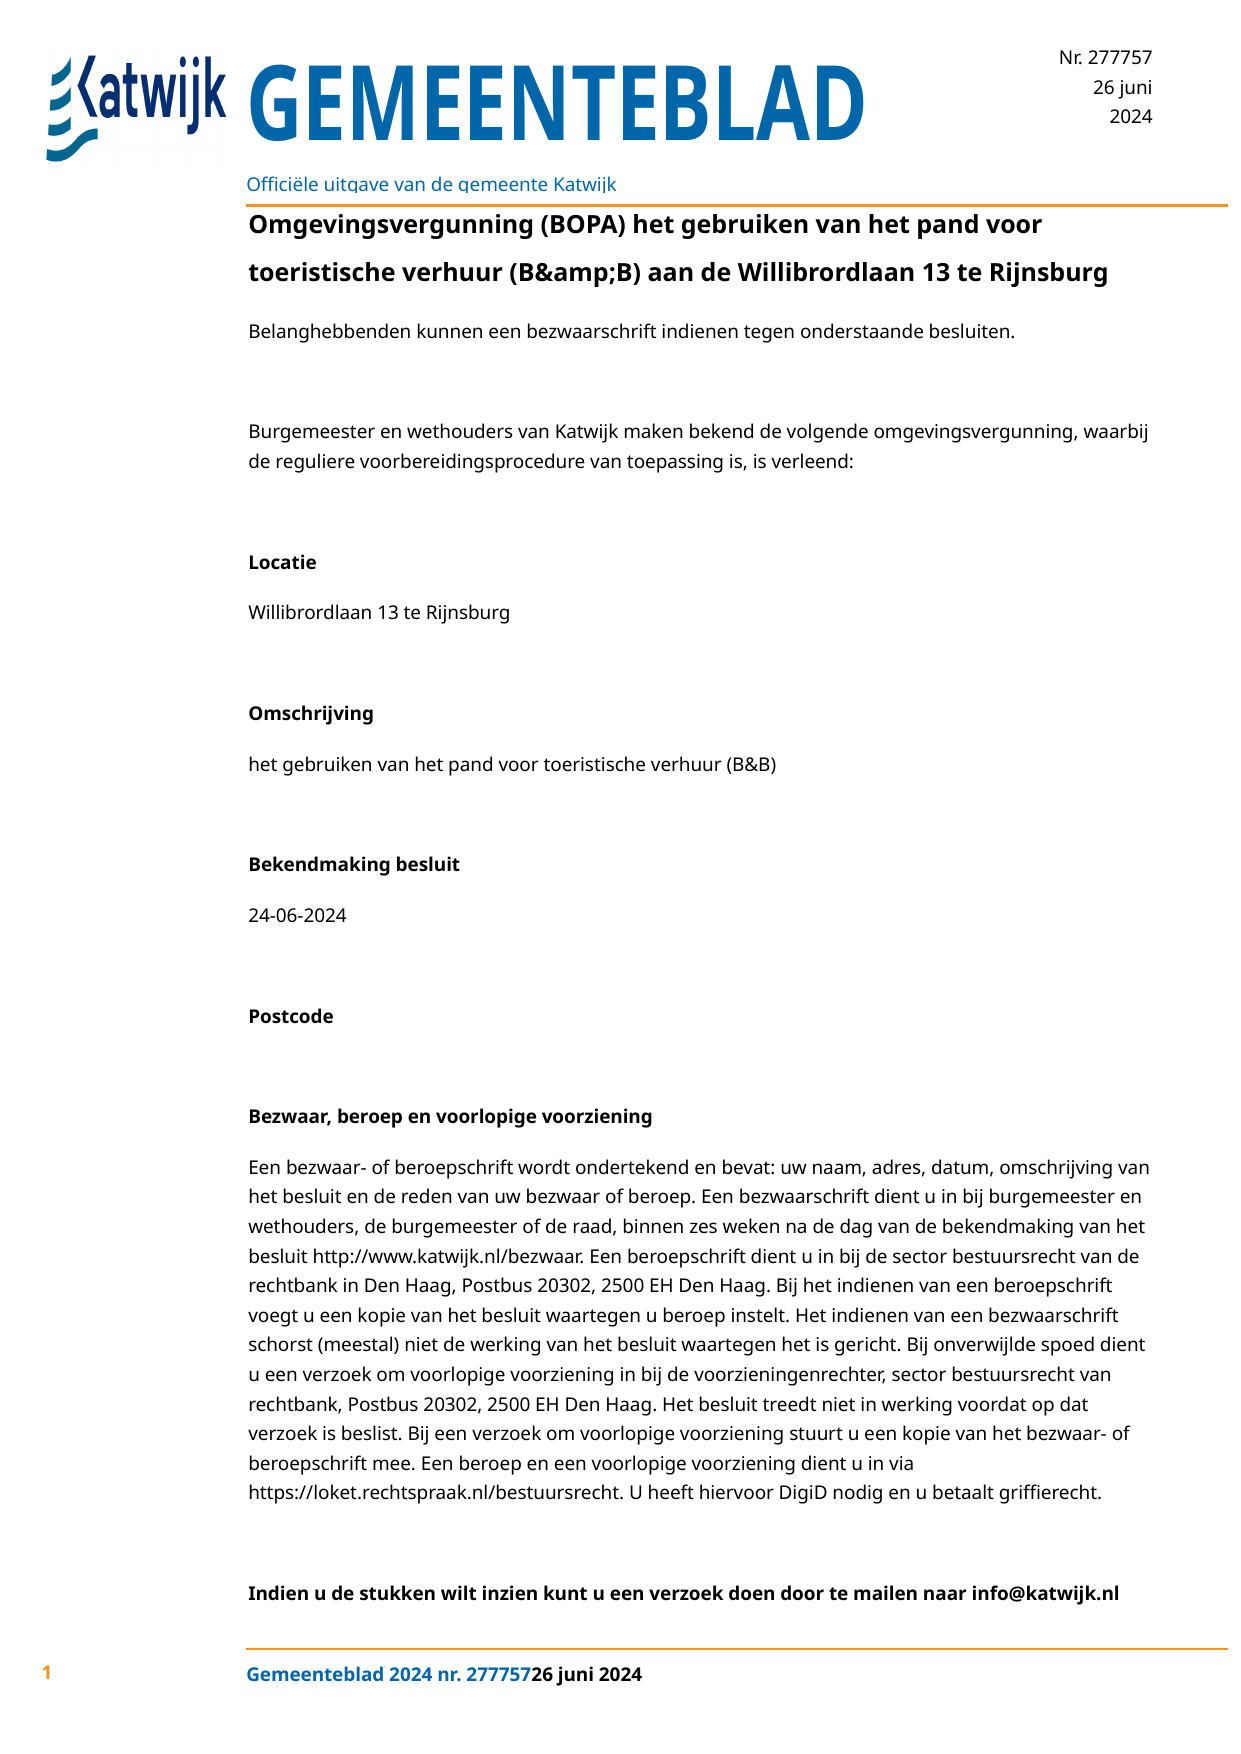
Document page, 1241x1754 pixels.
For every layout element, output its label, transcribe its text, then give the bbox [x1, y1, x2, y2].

text Belanghebbenden kunnen een bezwaarschrift indienen tegen onderstaande besluiten. [248, 318, 1152, 344]
text het gebruiken van het pand voor toeristische verhuur (B&B) [248, 751, 1152, 777]
text Omgevingsvergunning (BOPA) het gebruiken van het pand voor toeristische verhuur (B&amp;B) aan de Willibrordlaan 13 te Rijnsburg [248, 207, 1152, 288]
text Omschrijving [248, 700, 1152, 726]
text Willibrordlaan 13 te Rijnsburg [248, 599, 1152, 625]
text Indien u de stukken wilt inzien kunt u een verzoek doen door te mailen naar info@katwijk.nl [248, 1580, 1152, 1606]
text Postcode [248, 1003, 1152, 1029]
text Bekendmaking besluit [248, 852, 1152, 877]
text Burgemeester en wethouders van Katwijk maken bekend de volgende omgevingsvergunning, waarbij de reguliere voorbereidingsprocedure van toepassing is, is verleend: [248, 419, 1152, 474]
picture [41, 47, 231, 172]
text 24-06-2024 [248, 902, 1152, 928]
text Bezwaar, beroep en voorlopige voorziening [248, 1104, 1152, 1129]
text Een bezwaar- of beroepschrift wordt ondertekend en bevat: uw naam, adres, datum, omschrijving van het besluit en de reden van uw bezwaar of beroep. Een bezwaarschrift dient u in bij burgemeester en wethouders, de burgemeester of de raad, binnen zes weken na de dag van de bekendmaking van het besluit http://www.katwijk.nl/bezwaar. Een beroepschrift dient u in bij de sector bestuursrecht van de rechtbank in Den Haag, Postbus 20302, 2500 EH Den Haag. Bij het indienen van een beroepschrift voegt u een kopie van het besluit waartegen u beroep instelt. Het indienen van een bezwaarschrift schorst (meestal) niet de werking van het besluit waartegen het is gericht. Bij onverwijlde spoed dient u een verzoek om voorlopige voorziening in bij de voorzieningenrechter, sector bestuursrecht van rechtbank, Postbus 20302, 2500 EH Den Haag. Het besluit treedt niet in werking voordat op dat verzoek is beslist. Bij een verzoek om voorlopige voorziening stuurt u een kopie van het bezwaar- of beroepschrift mee. Een beroep en een voorlopige voorziening dient u in via https://loket.rechtspraak.nl/bestuursrecht. U heeft hiervoor DigiD nodig en u betaalt griffierecht. [248, 1154, 1152, 1505]
text Locatie [248, 549, 1152, 575]
